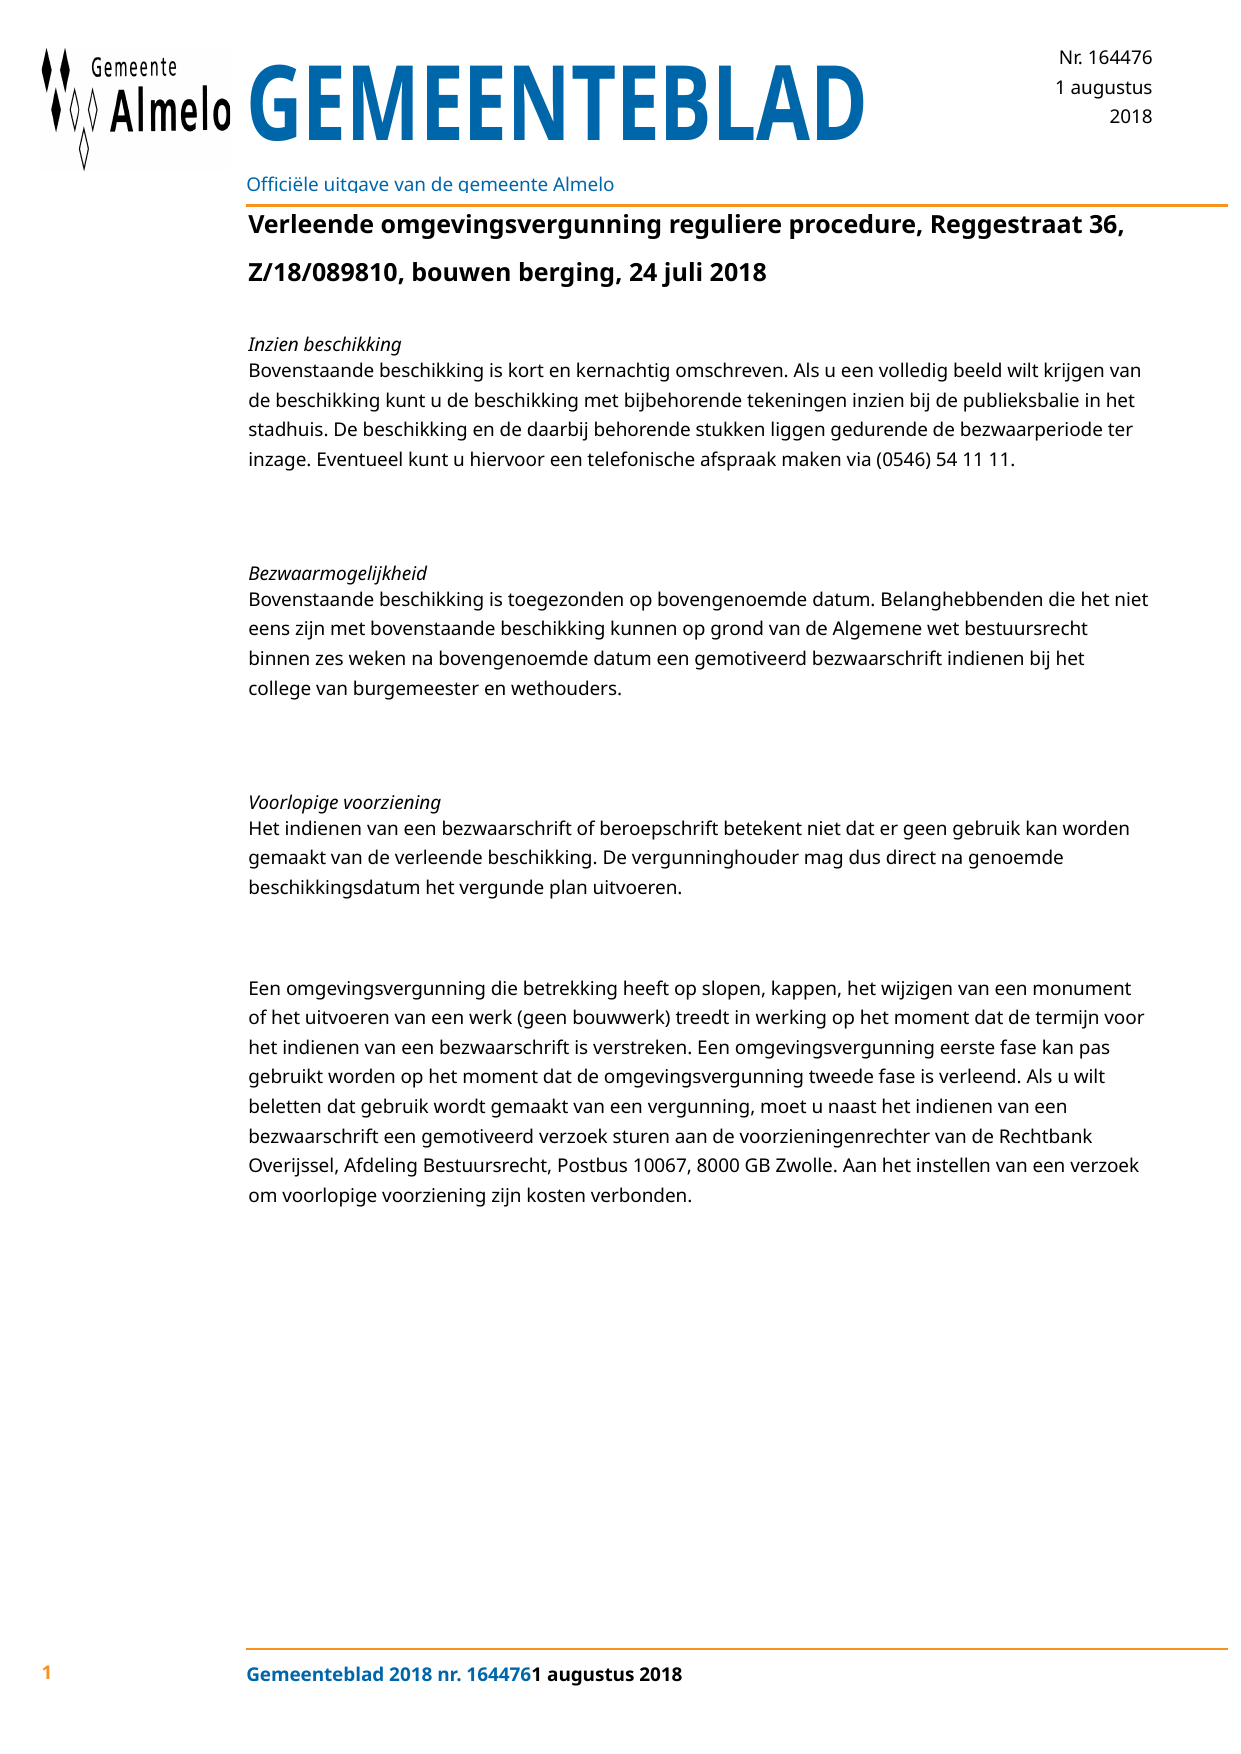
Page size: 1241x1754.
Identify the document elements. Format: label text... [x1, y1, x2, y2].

text Bovenstaande beschikking is toegezonden op bovengenoemde datum. Belanghebbenden die het niet eens zijn met bovenstaande beschikking kunnen op grond van de Algemene wet bestuursrecht binnen zes weken na bovengenoemde datum een gemotiveerd bezwaarschrift indienen bij het college van burgemeester en wethouders. [248, 586, 1152, 701]
text Het indienen van een bezwaarschrift of beroepschrift betekent niet dat er geen gebruik kan worden gemaakt van de verleende beschikking. De vergunninghouder mag dus direct na genoemde beschikkingsdatum het vergunde plan uitvoeren. [248, 815, 1152, 900]
text Verleende omgevingsvergunning reguliere procedure, Reggestraat 36, Z/18/089810, bouwen berging, 24 juli 2018 [248, 207, 1152, 288]
text Bovenstaande beschikking is kort en kernachtig omschreven. Als u een volledig beeld wilt krijgen van de beschikking kunt u de beschikking met bijbehorende tekeningen inzien bij de publieksbalie in het stadhuis. De beschikking en de daarbij behorende stukken liggen gedurende de bezwaarperiode ter inzage. Eventueel kunt u hiervoor een telefonische afspraak maken via (0546) 54 11 11. [248, 357, 1152, 472]
text Bezwaarmogelijkheid [248, 560, 1152, 586]
text Voorlopige voorziening [248, 789, 1152, 815]
text Een omgevingsvergunning die betrekking heeft op slopen, kappen, het wijzigen van een monument of het uitvoeren van een werk (geen bouwwerk) treedt in werking op het moment dat de termijn voor het indienen van een bezwaarschrift is verstreken. Een omgevingsvergunning eerste fase kan pas gebruikt worden op het moment dat de omgevingsvergunning tweede fase is verleend. Als u wilt beletten dat gebruik wordt gemaakt van een vergunning, moet u naast het indienen van een bezwaarschrift een gemotiveerd verzoek sturen aan de voorzieningenrechter van de Rechtbank Overijssel, Afdeling Bestuursrecht, Postbus 10067, 8000 GB Zwolle. Aan het instellen van een verzoek om voorlopige voorziening zijn kosten verbonden. [248, 975, 1152, 1208]
text Inzien beschikking [248, 331, 1152, 357]
picture [41, 47, 231, 172]
